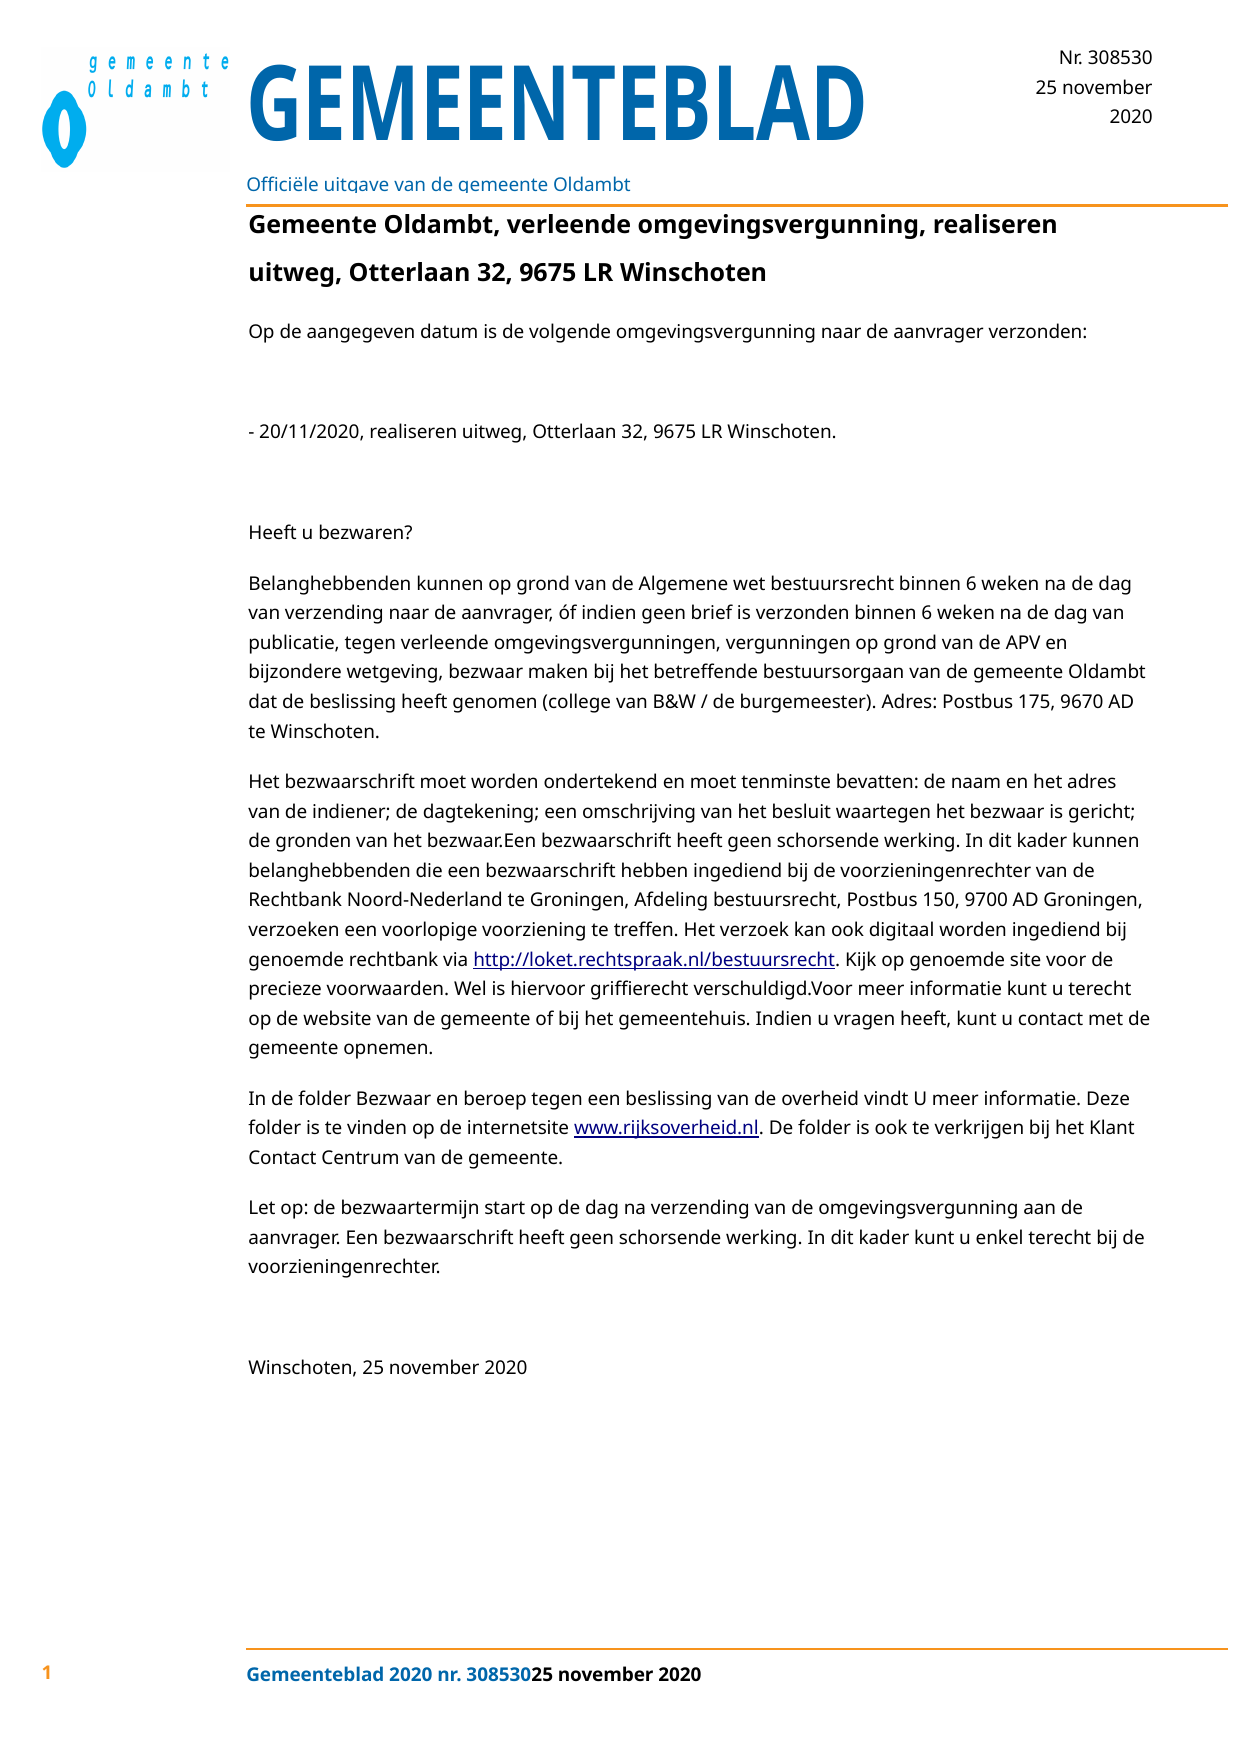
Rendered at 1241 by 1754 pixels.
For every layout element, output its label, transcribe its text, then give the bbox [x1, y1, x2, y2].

text Gemeente Oldambt, verleende omgevingsvergunning, realiseren uitweg, Otterlaan 32, 9675 LR Winschoten [248, 207, 1152, 288]
text In de folder Bezwaar en beroep tegen een beslissing van de overheid vindt U meer informatie. Deze folder is te vinden op de internetsite www.rijksoverheid.nl. De folder is ook te verkrijgen bij het Klant Contact Centrum van de gemeente. [248, 1085, 1152, 1170]
text Het bezwaarschrift moet worden ondertekend en moet tenminste bevatten: de naam en het adres van de indiener; de dagtekening; een omschrijving van het besluit waartegen het bezwaar is gericht; de gronden van het bezwaar.Een bezwaarschrift heeft geen schorsende werking. In dit kader kunnen belanghebbenden die een bezwaarschrift hebben ingediend bij de voorzieningenrechter van de Rechtbank Noord-Nederland te Groningen, Afdeling bestuursrecht, Postbus 150, 9700 AD Groningen, verzoeken een voorlopige voorziening te treffen. Het verzoek kan ook digitaal worden ingediend bij genoemde rechtbank via http://loket.rechtspraak.nl/bestuursrecht. Kijk op genoemde site voor de precieze voorwaarden. Wel is hiervoor griffierecht verschuldigd.Voor meer informatie kunt u terecht op de website van de gemeente of bij het gemeentehuis. Indien u vragen heeft, kunt u contact met de gemeente opnemen. [248, 768, 1152, 1060]
picture [41, 47, 231, 172]
text Belanghebbenden kunnen op grond van de Algemene wet bestuursrecht binnen 6 weken na de dag van verzending naar de aanvrager, óf indien geen brief is verzonden binnen 6 weken na de dag van publicatie, tegen verleende omgevingsvergunningen, vergunningen op grond van de APV en bijzondere wetgeving, bezwaar maken bij het betreffende bestuursorgaan van de gemeente Oldambt dat de beslissing heeft genomen (college van B&W / de burgemeester). Adres: Postbus 175, 9670 AD te Winschoten. [248, 570, 1152, 744]
text Winschoten, 25 november 2020 [248, 1354, 1152, 1380]
text Op de aangegeven datum is de volgende omgevingsvergunning naar de aanvrager verzonden: [248, 318, 1152, 344]
text - 20/11/2020, realiseren uitweg, Otterlaan 32, 9675 LR Winschoten. [248, 419, 1152, 444]
text Heeft u bezwaren? [248, 519, 1152, 545]
text Let op: de bezwaartermijn start op de dag na verzending van de omgevingsvergunning aan de aanvrager. Een bezwaarschrift heeft geen schorsende werking. In dit kader kunt u enkel terecht bij de voorzieningenrechter. [248, 1194, 1152, 1279]
